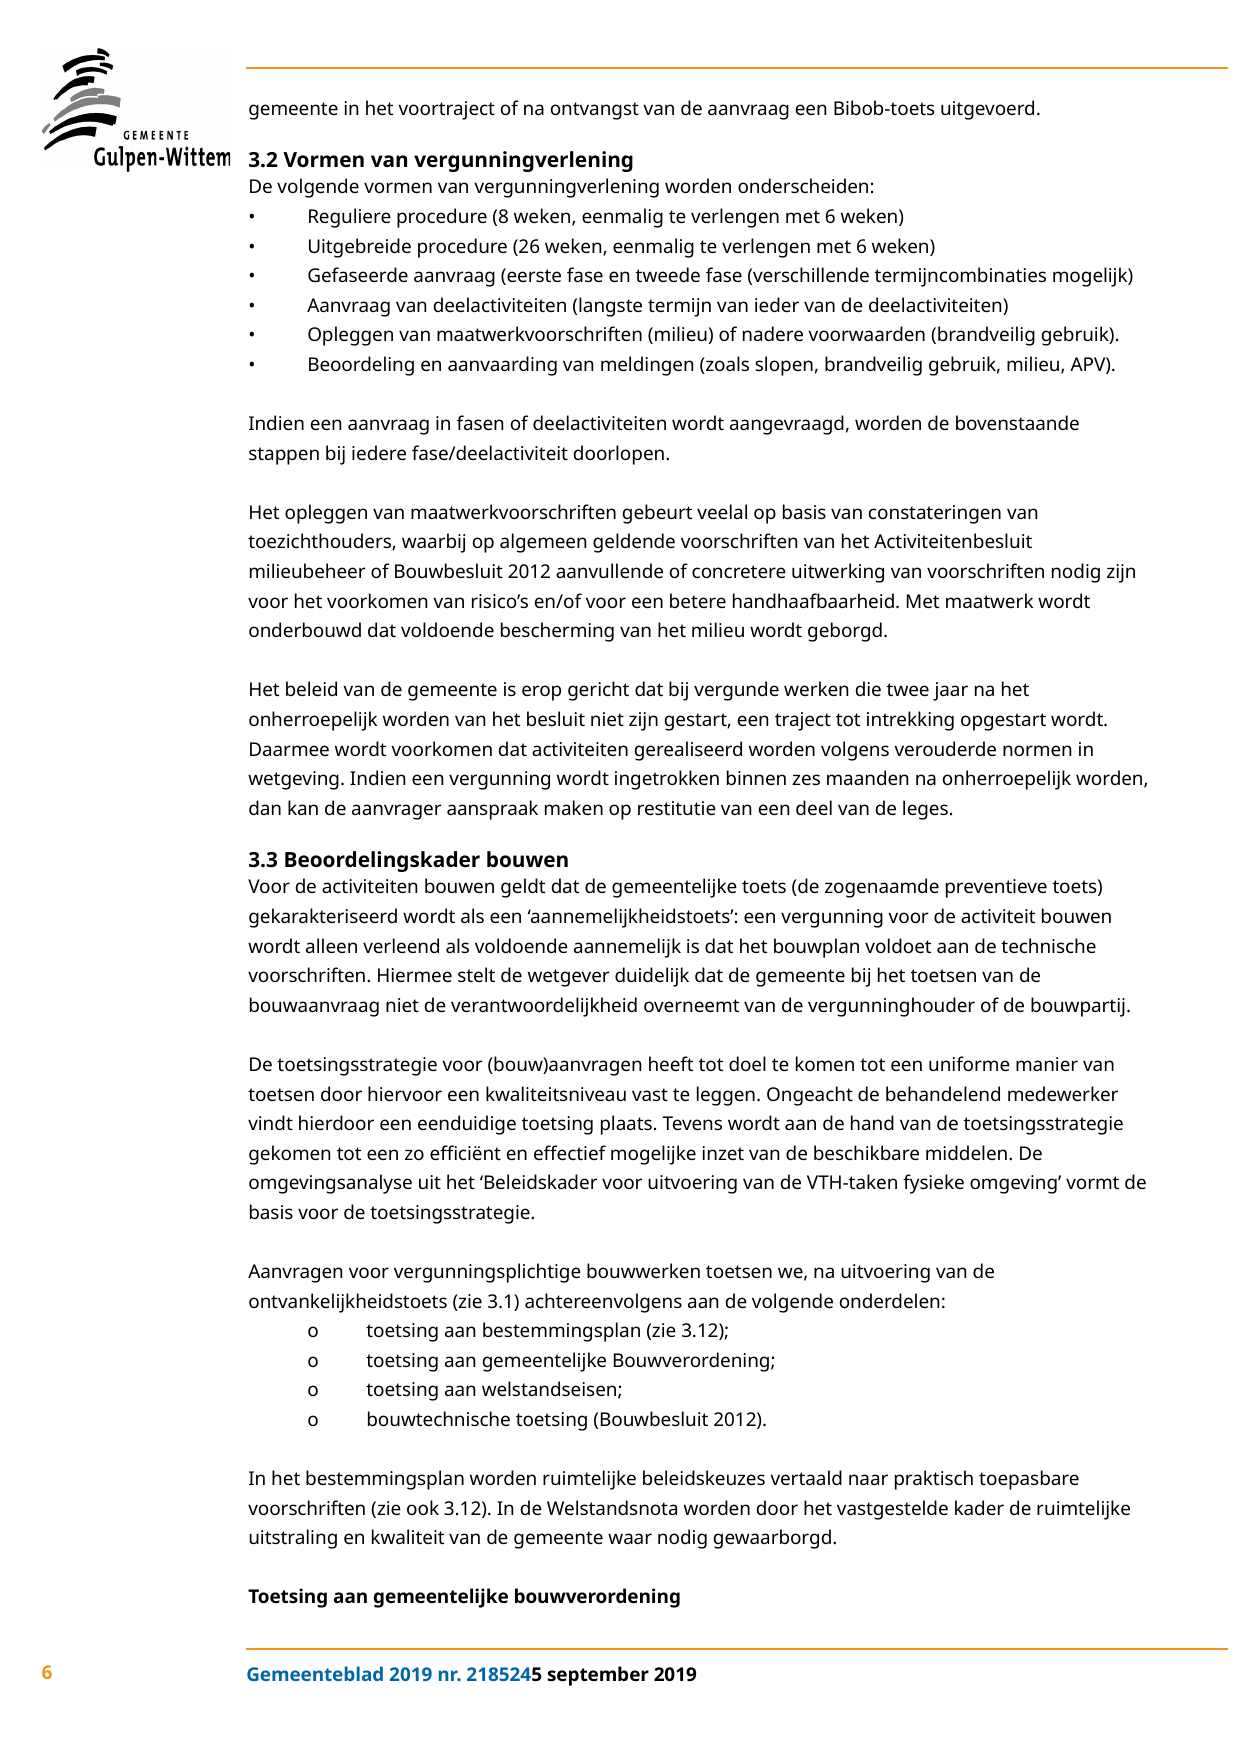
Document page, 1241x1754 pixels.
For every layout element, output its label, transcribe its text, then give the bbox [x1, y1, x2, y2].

text Aanvragen voor vergunningsplichtige bouwwerken toetsen we, na uitvoering van de ontvankelijkheidstoets (zie 3.1) achtereenvolgens aan de volgende onderdelen: [248, 1258, 1152, 1314]
list bouwtechnische toetsing (Bouwbesluit 2012). [307, 1406, 1152, 1432]
list Uitgebreide procedure (26 weken, eenmalig te verlengen met 6 weken) [248, 233, 1152, 258]
text gemeente in het voortraject of na ontvangst van de aanvraag een Bibob-toets uitgevoerd. [248, 95, 1152, 121]
list toetsing aan gemeentelijke Bouwverordening; [307, 1347, 1152, 1373]
list Beoordeling en aanvaarding van meldingen (zoals slopen, brandveilig gebruik, milieu, APV). [248, 351, 1152, 377]
text De toetsingsstrategie voor (bouw)aanvragen heeft tot doel te komen tot een uniforme manier van toetsen door hiervoor een kwaliteitsniveau vast te leggen. Ongeacht de behandelend medewerker vindt hierdoor een eenduidige toetsing plaats. Tevens wordt aan de hand van de toetsingsstrategie gekomen tot een zo efficiënt en effectief mogelijke inzet van de beschikbare middelen. De omgevingsanalyse uit het ‘Beleidskader voor uitvoering van de VTH-taken fysieke omgeving’ vormt de basis voor de toetsingsstrategie. [248, 1051, 1152, 1225]
text Het beleid van de gemeente is erop gericht dat bij vergunde werken die twee jaar na het onherroepelijk worden van het besluit niet zijn gestart, een traject tot intrekking opgestart wordt. Daarmee wordt voorkomen dat activiteiten gerealiseerd worden volgens verouderde normen in wetgeving. Indien een vergunning wordt ingetrokken binnen zes maanden na onherroepelijk worden, dan kan de aanvrager aanspraak maken op restitutie van een deel van de leges. [248, 677, 1152, 821]
list Opleggen van maatwerkvoorschriften (milieu) of nadere voorwaarden (brandveilig gebruik). [248, 322, 1152, 347]
text 3.3 Beoordelingskader bouwen [248, 845, 1152, 874]
list toetsing aan welstandseisen; [307, 1377, 1152, 1402]
text De volgende vormen van vergunningverlening worden onderscheiden: [248, 174, 1152, 199]
text In het bestemmingsplan worden ruimtelijke beleidskeuzes vertaald naar praktisch toepasbare voorschriften (zie ook 3.12). In de Welstandsnota worden door het vastgestelde kader de ruimtelijke uitstraling en kwaliteit van de gemeente waar nodig gewaarborgd. [248, 1465, 1152, 1550]
text 3.2 Vormen van vergunningverlening [248, 145, 1152, 174]
text Het opleggen van maatwerkvoorschriften gebeurt veelal op basis van constateringen van toezichthouders, waarbij op algemeen geldende voorschriften van het Activiteitenbesluit milieubeheer of Bouwbesluit 2012 aanvullende of concretere uitwerking van voorschriften nodig zijn voor het voorkomen van risico’s en/of voor een betere handhaafbaarheid. Met maatwerk wordt onderbouwd dat voldoende bescherming van het milieu wordt geborgd. [248, 499, 1152, 643]
text Voor de activiteiten bouwen geldt dat de gemeentelijke toets (de zogenaamde preventieve toets) gekarakteriseerd wordt als een ‘aannemelijkheidstoets’: een vergunning voor de activiteit bouwen wordt alleen verleend als voldoende aannemelijk is dat het bouwplan voldoet aan de technische voorschriften. Hiermee stelt de wetgever duidelijk dat de gemeente bij het toetsen van de bouwaanvraag niet de verantwoordelijkheid overneemt van de vergunninghouder of de bouwpartij. [248, 874, 1152, 1018]
text Indien een aanvraag in fasen of deelactiviteiten wordt aangevraagd, worden de bovenstaande stappen bij iedere fase/deelactiviteit doorlopen. [248, 410, 1152, 466]
list Reguliere procedure (8 weken, eenmalig te verlengen met 6 weken) [248, 203, 1152, 229]
text Toetsing aan gemeentelijke bouwverordening [248, 1584, 1152, 1609]
list toetsing aan bestemmingsplan (zie 3.12); [307, 1317, 1152, 1343]
list Gefaseerde aanvraag (eerste fase en tweede fase (verschillende termijncombinaties mogelijk) [248, 262, 1152, 288]
picture [41, 47, 231, 172]
list Aanvraag van deelactiviteiten (langste termijn van ieder van de deelactiviteiten) [248, 292, 1152, 318]
